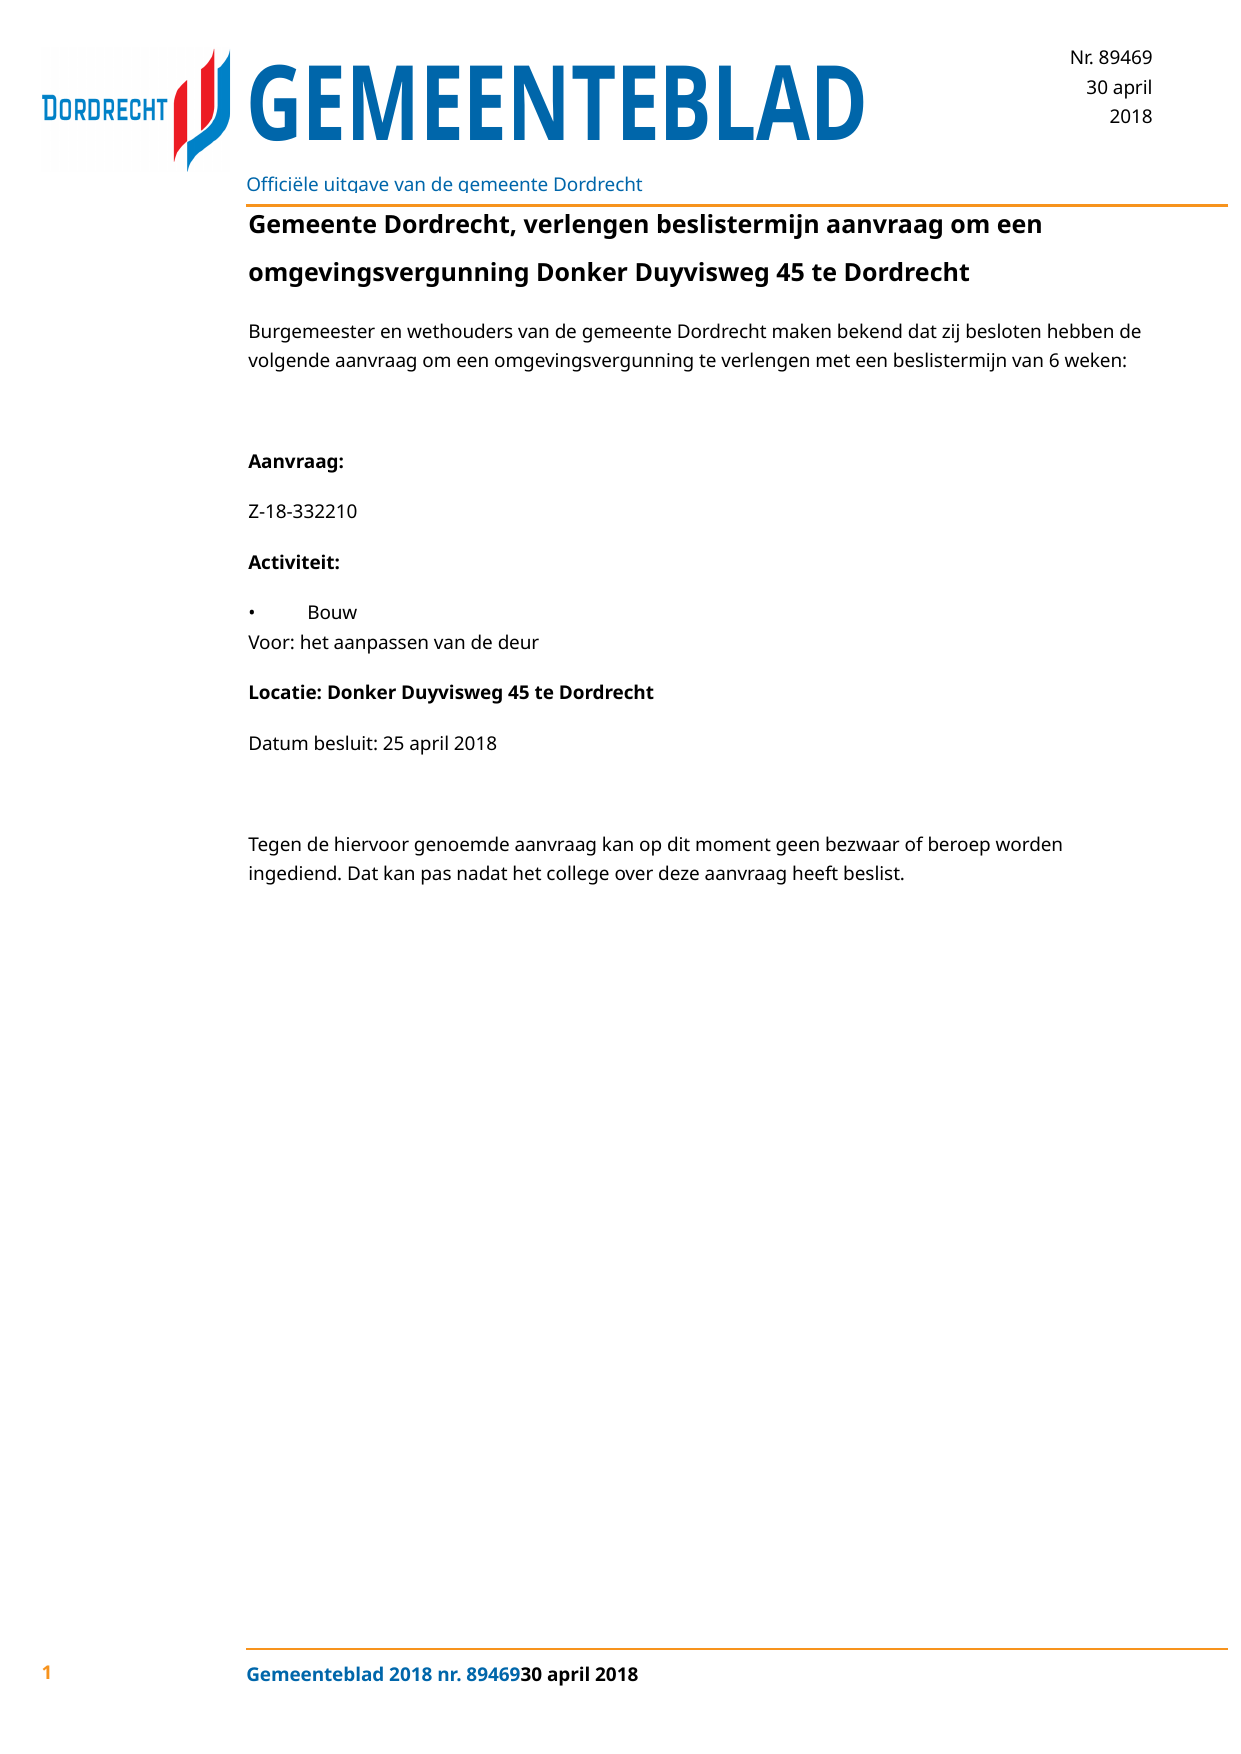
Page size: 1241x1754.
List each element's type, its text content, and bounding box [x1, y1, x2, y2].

text Z-18-332210 [248, 499, 1152, 524]
text Datum besluit: 25 april 2018 [248, 730, 1152, 756]
text Tegen de hiervoor genoemde aanvraag kan op dit moment geen bezwaar of beroep worden ingediend. Dat kan pas nadat het college over deze aanvraag heeft beslist. [248, 831, 1152, 886]
text Activiteit: [248, 549, 1152, 575]
picture [41, 47, 231, 172]
text Locatie: Donker Duyvisweg 45 te Dordrecht [248, 679, 1152, 705]
list Bouw [248, 599, 1152, 625]
text Gemeente Dordrecht, verlengen beslistermijn aanvraag om een omgevingsvergunning Donker Duyvisweg 45 te Dordrecht [248, 207, 1152, 288]
text Burgemeester en wethouders van de gemeente Dordrecht maken bekend dat zij besloten hebben de volgende aanvraag om een omgevingsvergunning te verlengen met een beslistermijn van 6 weken: [248, 318, 1152, 373]
text Voor: het aanpassen van de deur [248, 629, 1152, 655]
text Aanvraag: [248, 448, 1152, 474]
